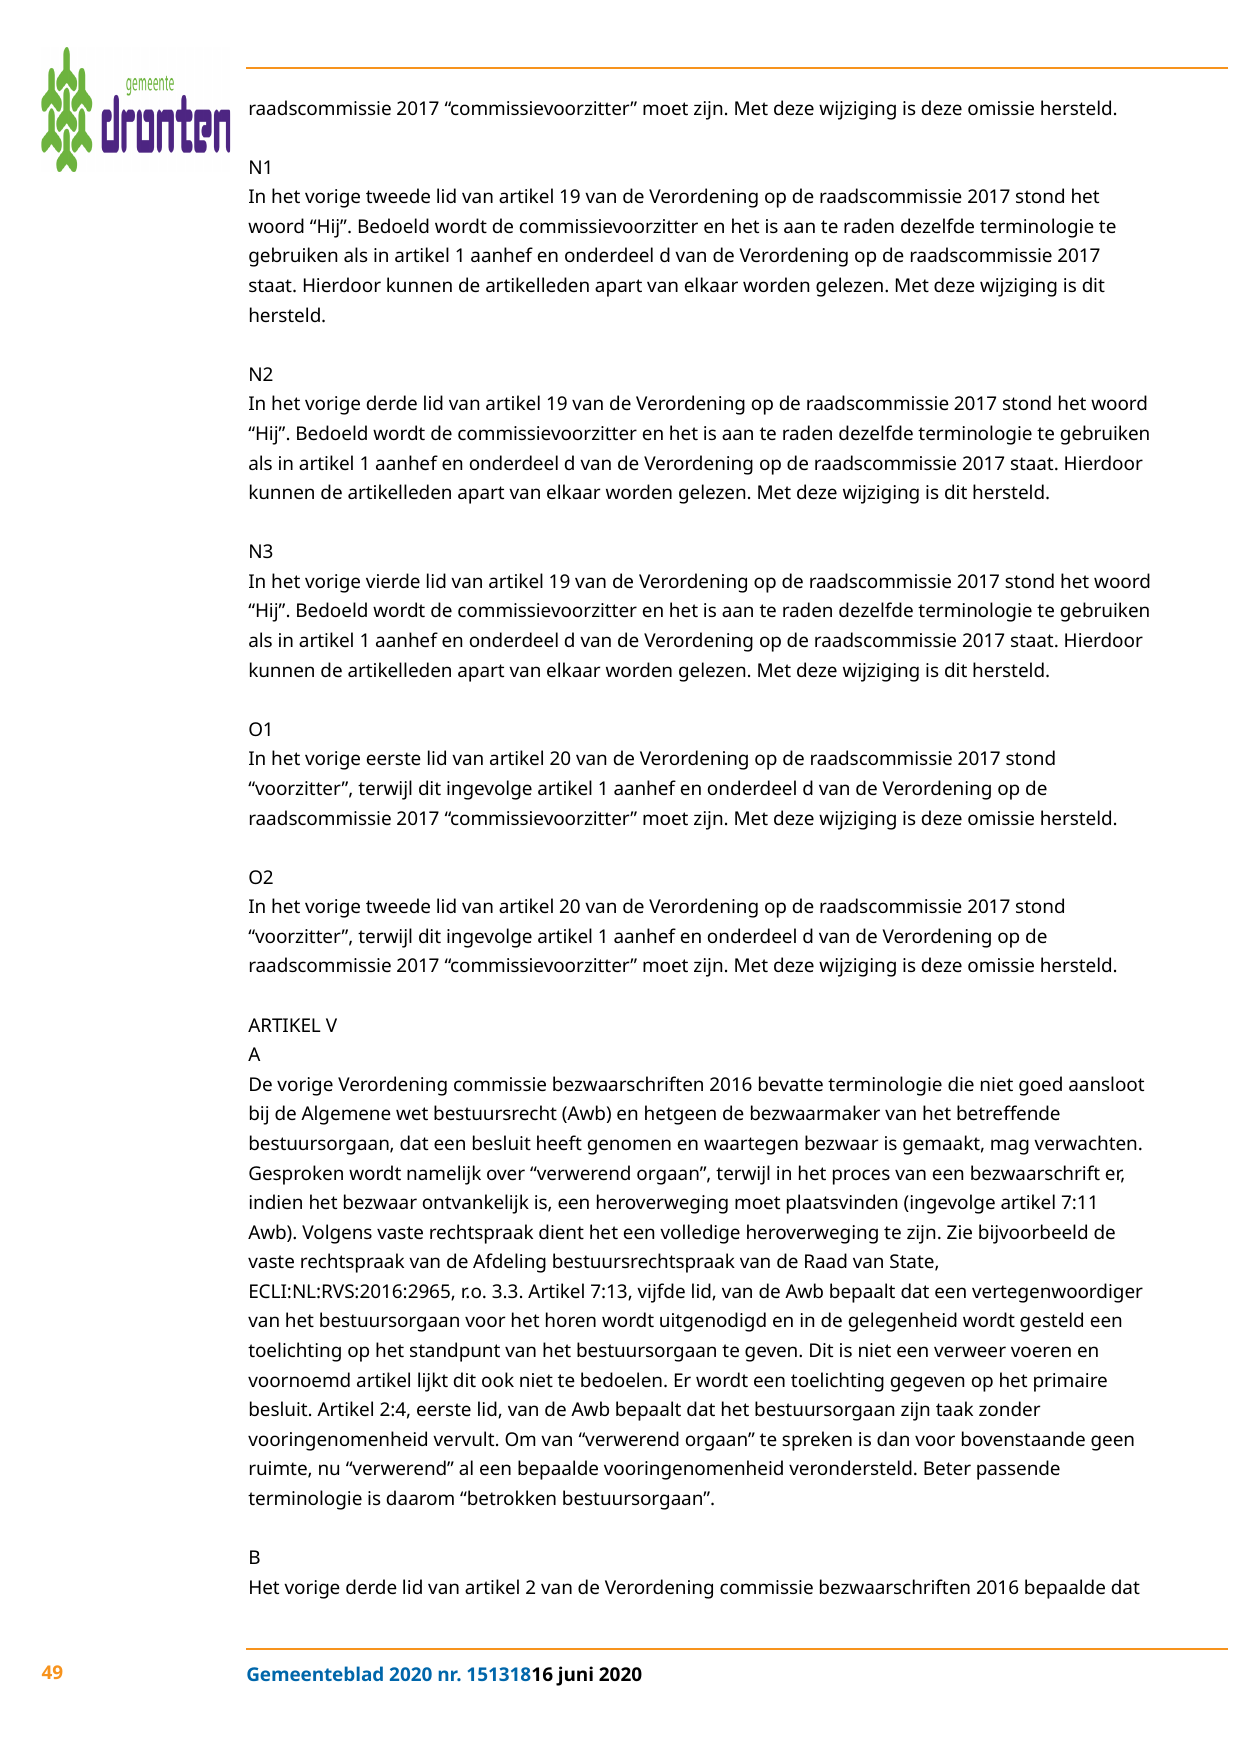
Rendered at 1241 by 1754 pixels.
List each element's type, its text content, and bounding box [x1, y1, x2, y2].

text Het vorige derde lid van artikel 2 van de Verordening commissie bezwaarschriften 2016 bepaalde dat [248, 1574, 1152, 1600]
text O1 [248, 716, 1152, 742]
text In het vorige eerste lid van artikel 20 van de Verordening op de raadscommissie 2017 stond “voorzitter”, terwijl dit ingevolge artikel 1 aanhef en onderdeel d van de Verordening op de raadscommissie 2017 “commissievoorzitter” moet zijn. Met deze wijziging is deze omissie hersteld. [248, 746, 1152, 831]
text B [248, 1544, 1152, 1570]
text In het vorige tweede lid van artikel 19 van de Verordening op de raadscommissie 2017 stond het woord “Hij”. Bedoeld wordt de commissievoorzitter en het is aan te raden dezelfde terminologie te gebruiken als in artikel 1 aanhef en onderdeel d van de Verordening op de raadscommissie 2017 staat. Hierdoor kunnen de artikelleden apart van elkaar worden gelezen. Met deze wijziging is dit hersteld. [248, 183, 1152, 328]
text ARTIKEL V [248, 1012, 1152, 1038]
text In het vorige derde lid van artikel 19 van de Verordening op de raadscommissie 2017 stond het woord “Hij”. Bedoeld wordt de commissievoorzitter en het is aan te raden dezelfde terminologie te gebruiken als in artikel 1 aanhef en onderdeel d van de Verordening op de raadscommissie 2017 staat. Hierdoor kunnen de artikelleden apart van elkaar worden gelezen. Met deze wijziging is dit hersteld. [248, 391, 1152, 505]
text N3 [248, 538, 1152, 564]
text In het vorige vierde lid van artikel 19 van de Verordening op de raadscommissie 2017 stond het woord “Hij”. Bedoeld wordt de commissievoorzitter en het is aan te raden dezelfde terminologie te gebruiken als in artikel 1 aanhef en onderdeel d van de Verordening op de raadscommissie 2017 staat. Hierdoor kunnen de artikelleden apart van elkaar worden gelezen. Met deze wijziging is dit hersteld. [248, 568, 1152, 683]
text raadscommissie 2017 “commissievoorzitter” moet zijn. Met deze wijziging is deze omissie hersteld. [248, 95, 1152, 121]
text O2 [248, 864, 1152, 890]
text De vorige Verordening commissie bezwaarschriften 2016 bevatte terminologie die niet goed aansloot bij de Algemene wet bestuursrecht (Awb) en hetgeen de bezwaarmaker van het betreffende bestuursorgaan, dat een besluit heeft genomen en waartegen bezwaar is gemaakt, mag verwachten. Gesproken wordt namelijk over “verwerend orgaan”, terwijl in het proces van een bezwaarschrift er, indien het bezwaar ontvankelijk is, een heroverweging moet plaatsvinden (ingevolge artikel 7:11 Awb). Volgens vaste rechtspraak dient het een volledige heroverweging te zijn. Zie bijvoorbeeld de vaste rechtspraak van de Afdeling bestuursrechtspraak van de Raad van State, ECLI:NL:RVS:2016:2965, r.o. 3.3. Artikel 7:13, vijfde lid, van de Awb bepaalt dat een vertegenwoordiger van het bestuursorgaan voor het horen wordt uitgenodigd en in de gelegenheid wordt gesteld een toelichting op het standpunt van het bestuursorgaan te geven. Dit is niet een verweer voeren en voornoemd artikel lijkt dit ook niet te bedoelen. Er wordt een toelichting gegeven op het primaire besluit. Artikel 2:4, eerste lid, van de Awb bepaalt dat het bestuursorgaan zijn taak zonder vooringenomenheid vervult. Om van “verwerend orgaan” te spreken is dan voor bovenstaande geen ruimte, nu “verwerend” al een bepaalde vooringenomenheid verondersteld. Beter passende terminologie is daarom “betrokken bestuursorgaan”. [248, 1071, 1152, 1511]
text N1 [248, 154, 1152, 180]
picture [41, 47, 231, 172]
text A [248, 1041, 1152, 1067]
text In het vorige tweede lid van artikel 20 van de Verordening op de raadscommissie 2017 stond “voorzitter”, terwijl dit ingevolge artikel 1 aanhef en onderdeel d van de Verordening op de raadscommissie 2017 “commissievoorzitter” moet zijn. Met deze wijziging is deze omissie hersteld. [248, 893, 1152, 978]
text N2 [248, 361, 1152, 387]
